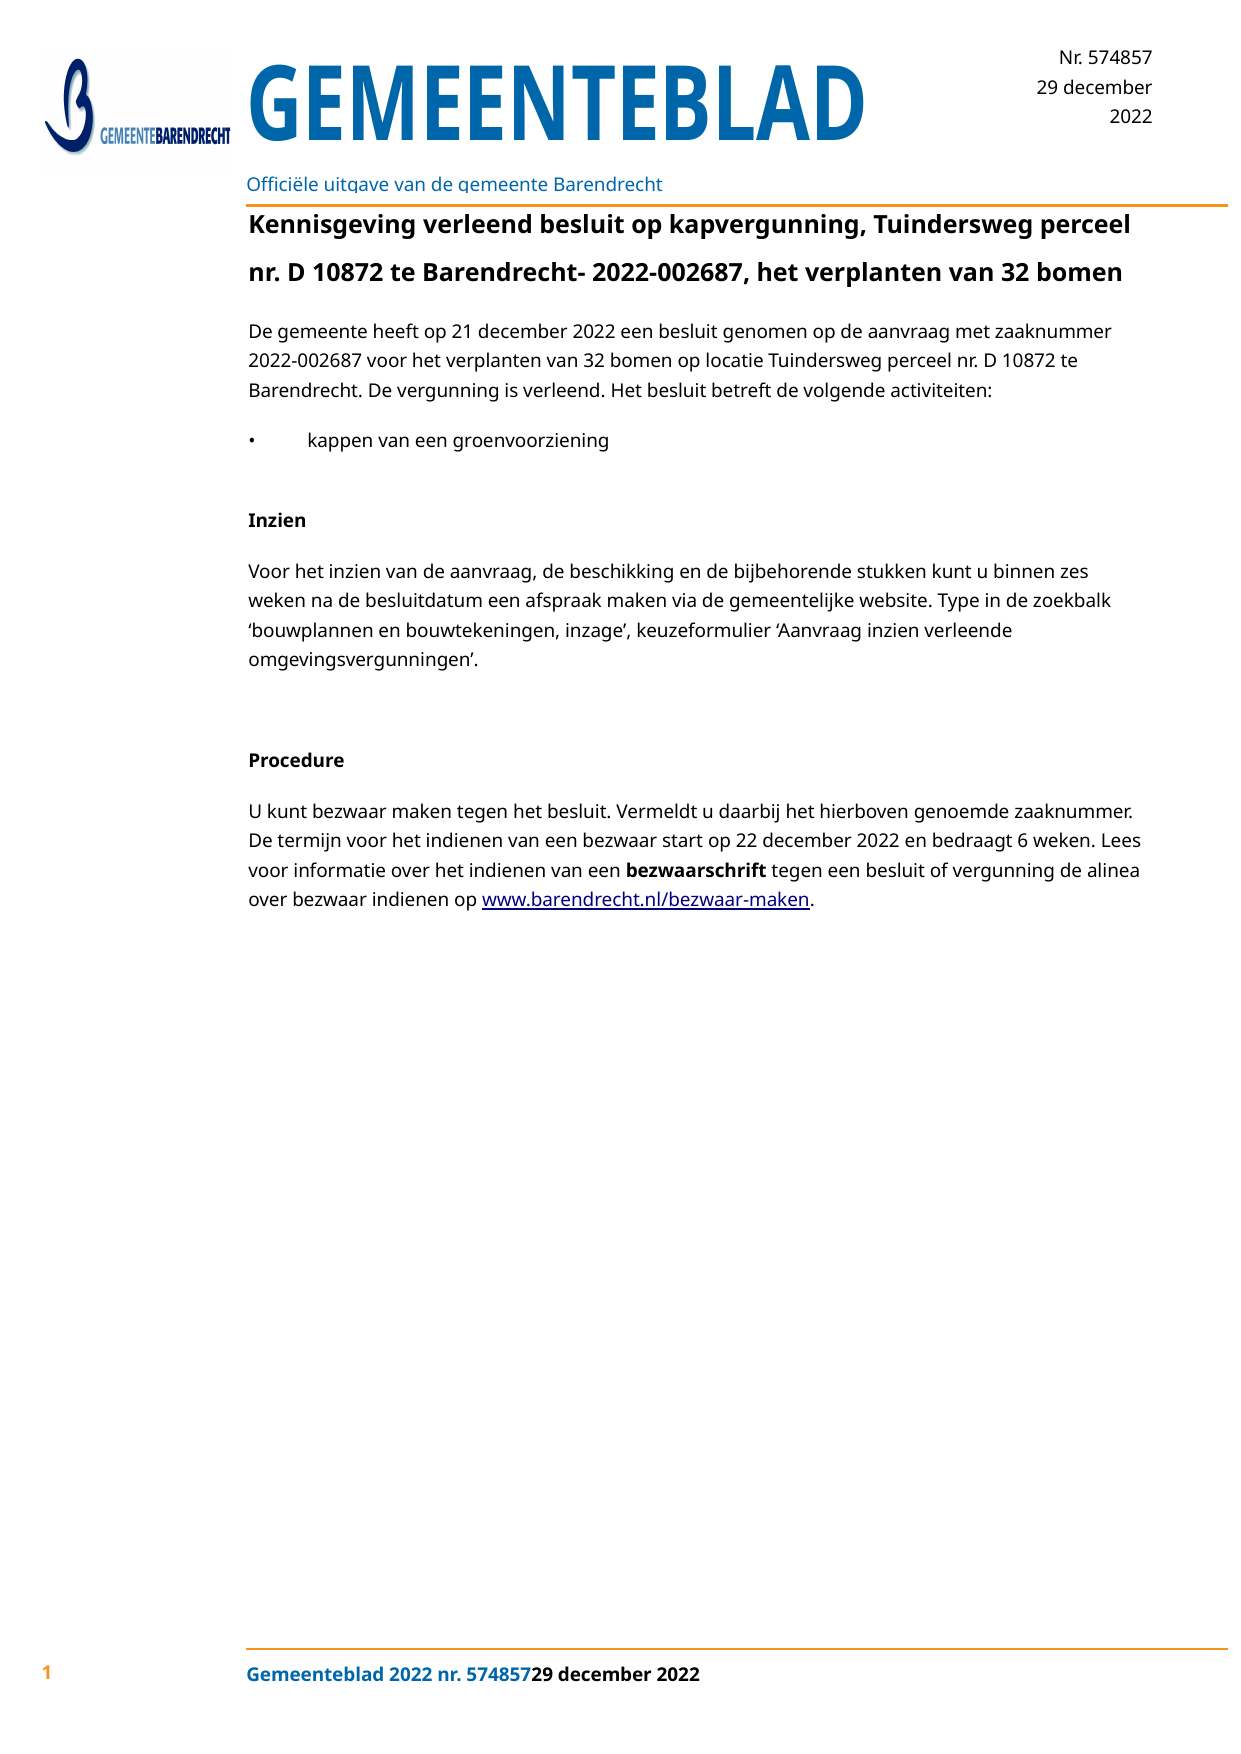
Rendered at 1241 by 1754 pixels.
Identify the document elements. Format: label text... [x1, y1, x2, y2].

text Procedure [248, 747, 1152, 773]
picture [41, 47, 231, 172]
text U kunt bezwaar maken tegen het besluit. Vermeldt u daarbij het hierboven genoemde zaaknummer. De termijn voor het indienen van een bezwaar start op 22 december 2022 en bedraagt 6 weken. Lees voor informatie over het indienen van een bezwaarschrift tegen een besluit of vergunning de alinea over bezwaar indienen op www.barendrecht.nl/bezwaar-maken. [248, 798, 1152, 912]
text Kennisgeving verleend besluit op kapvergunning, Tuindersweg perceel nr. D 10872 te Barendrecht- 2022-002687, het verplanten van 32 bomen [248, 207, 1152, 288]
text Inzien [248, 507, 1152, 533]
list kappen van een groenvoorziening [248, 427, 1152, 453]
text Voor het inzien van de aanvraag, de beschikking en de bijbehorende stukken kunt u binnen zes weken na de besluitdatum een afspraak maken via de gemeentelijke website. Type in de zoekbalk ‘bouwplannen en bouwtekeningen, inzage’, keuzeformulier ‘Aanvraag inzien verleende omgevingsvergunningen’. [248, 558, 1152, 672]
text De gemeente heeft op 21 december 2022 een besluit genomen op de aanvraag met zaaknummer 2022-002687 voor het verplanten van 32 bomen op locatie Tuindersweg perceel nr. D 10872 te Barendrecht. De vergunning is verleend. Het besluit betreft de volgende activiteiten: [248, 318, 1152, 403]
